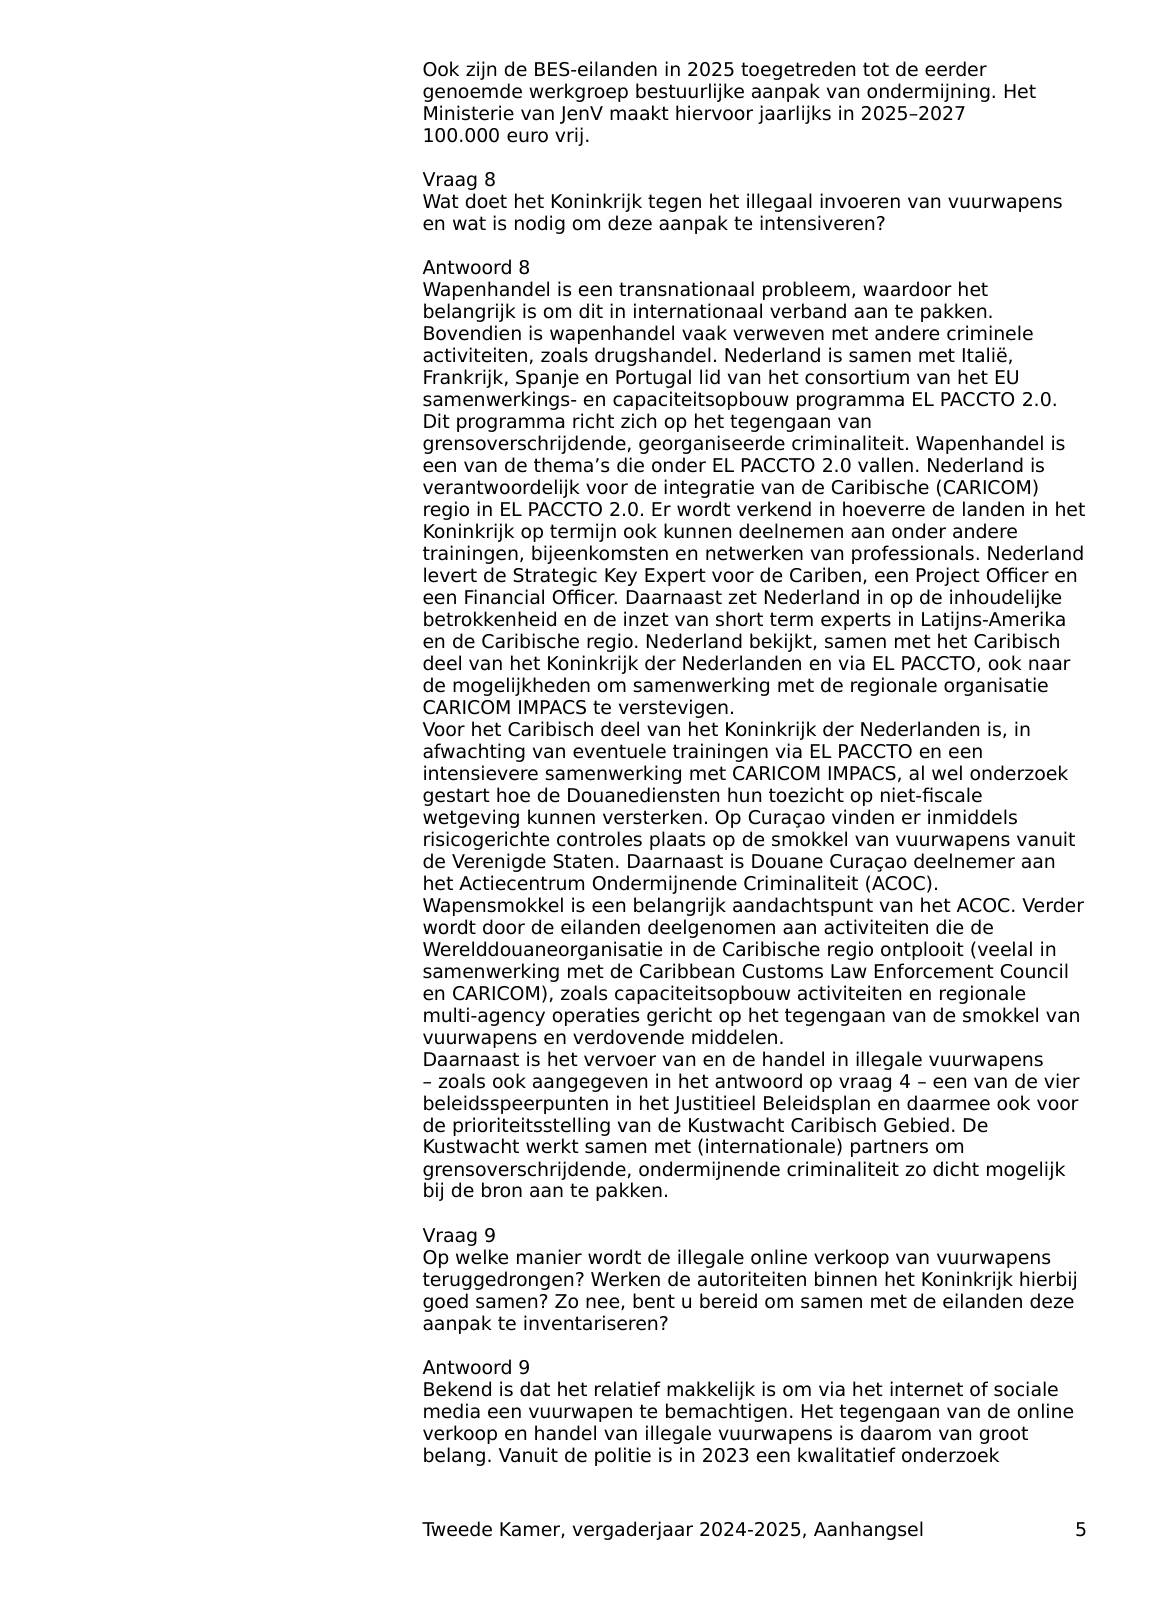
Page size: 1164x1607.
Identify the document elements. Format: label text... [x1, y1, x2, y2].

text Daarnaast is het vervoer van en de handel in illegale vuurwapens – zoals ook aangegeven in het antwoord op vraag 4 – een van de vier beleidsspeerpunten in het Justitieel Beleidsplan en daarmee ook voor de prioriteitsstelling van de Kustwacht Caribisch Gebied. De Kustwacht werkt samen met (internationale) partners om grensoverschrijdende, ondermijnende criminaliteit zo dicht mogelijk bij de bron aan te pakken. [422, 1048, 1087, 1202]
text Wat doet het Koninkrijk tegen het illegaal invoeren van vuurwapens en wat is nodig om deze aanpak te intensiveren? [422, 191, 1087, 235]
text Op welke manier wordt de illegale online verkoop van vuurwapens teruggedrongen? Werken de autoriteiten binnen het Koninkrijk hierbij goed samen? Zo nee, bent u bereid om samen met de eilanden deze aanpak te inventariseren? [422, 1247, 1087, 1334]
text Vraag 8 [422, 169, 1087, 191]
text Antwoord 8 [422, 257, 1087, 279]
text Vraag 9 [422, 1224, 1087, 1247]
text Bekend is dat het relatief makkelijk is om via het internet of sociale media een vuurwapen te bemachtigen. Het tegengaan van de online verkoop en handel van illegale vuurwapens is daarom van groot belang. Vanuit de politie is in 2023 een kwalitatief onderzoek [422, 1379, 1087, 1467]
text Ook zijn de BES-eilanden in 2025 toegetreden tot de eerder genoemde werkgroep bestuurlijke aanpak van ondermijning. Het Ministerie van JenV maakt hiervoor jaarlijks in 2025–2027 100.000 euro vrij. [422, 59, 1087, 147]
text Wapenhandel is een transnationaal probleem, waardoor het belangrijk is om dit in internationaal verband aan te pakken. Bovendien is wapenhandel vaak verweven met andere criminele activiteiten, zoals drugshandel. Nederland is samen met Italië, Frankrijk, Spanje en Portugal lid van het consortium van het EU samenwerkings- en capaciteitsopbouw programma EL PACCTO 2.0. Dit programma richt zich op het tegengaan van grensoverschrijdende, georganiseerde criminaliteit. Wapenhandel is een van de thema’s die onder EL PACCTO 2.0 vallen. Nederland is verantwoordelijk voor de integratie van de Caribische (CARICOM) regio in EL PACCTO 2.0. Er wordt verkend in hoeverre de landen in het Koninkrijk op termijn ook kunnen deelnemen aan onder andere trainingen, bijeenkomsten en netwerken van professionals. Nederland levert de Strategic Key Expert voor de Cariben, een Project Officer en een Financial Officer. Daarnaast zet Nederland in op de inhoudelijke betrokkenheid en de inzet van short term experts in Latijns-Amerika en de Caribische regio. Nederland bekijkt, samen met het Caribisch deel van het Koninkrijk der Nederlanden en via EL PACCTO, ook naar de mogelijkheden om samenwerking met de regionale organisatie CARICOM IMPACS te verstevigen. [422, 279, 1087, 719]
text Voor het Caribisch deel van het Koninkrijk der Nederlanden is, in afwachting van eventuele trainingen via EL PACCTO en een intensievere samenwerking met CARICOM IMPACS, al wel onderzoek gestart hoe de Douanediensten hun toezicht op niet-fiscale wetgeving kunnen versterken. Op Curaçao vinden er inmiddels risicogerichte controles plaats op de smokkel van vuurwapens vanuit de Verenigde Staten. Daarnaast is Douane Curaçao deelnemer aan het Actiecentrum Ondermijnende Criminaliteit (ACOC). Wapensmokkel is een belangrijk aandachtspunt van het ACOC. Verder wordt door de eilanden deelgenomen aan activiteiten die de Werelddouaneorganisatie in de Caribische regio ontplooit (veelal in samenwerking met de Caribbean Customs Law Enforcement Council en CARICOM), zoals capaciteitsopbouw activiteiten en regionale multi-agency operaties gericht op het tegengaan van de smokkel van vuurwapens en verdovende middelen. [422, 719, 1087, 1048]
text Antwoord 9 [422, 1357, 1087, 1379]
